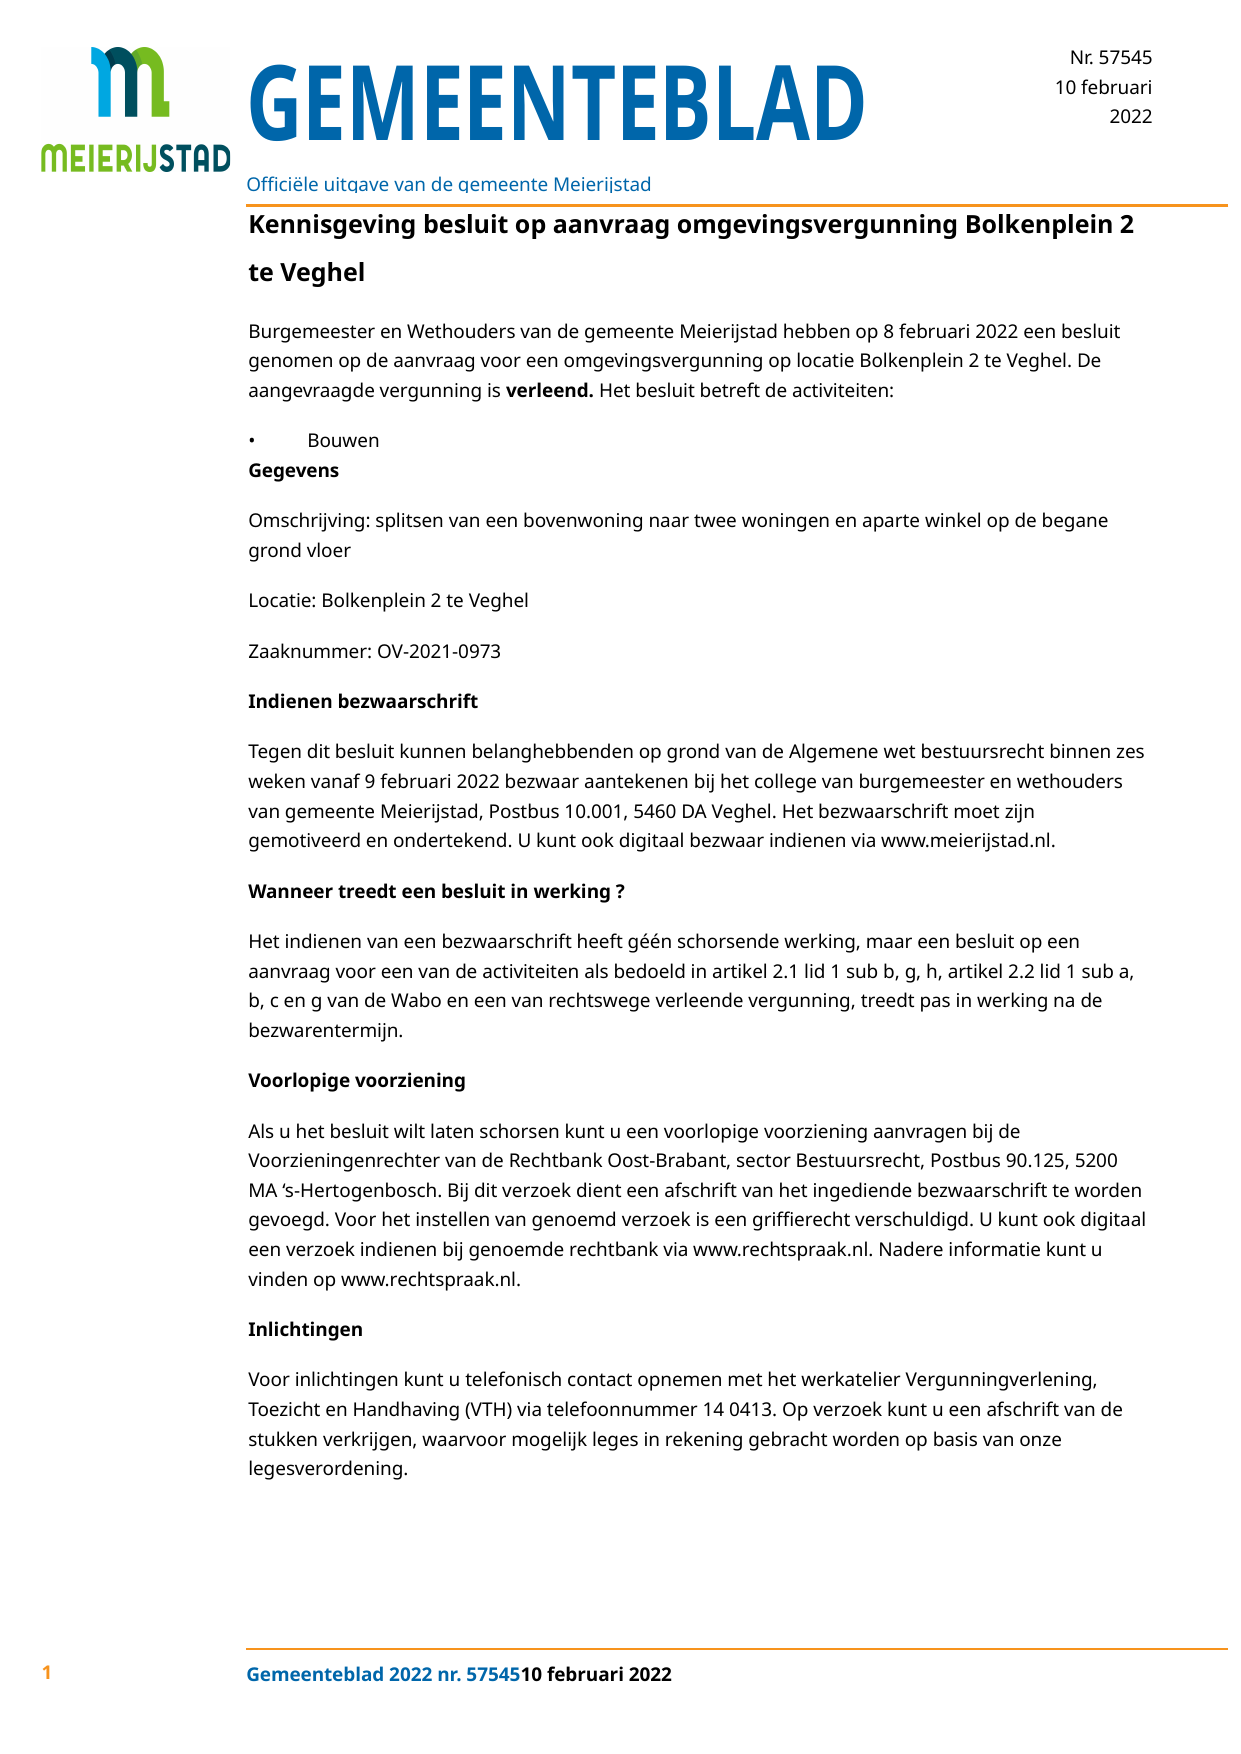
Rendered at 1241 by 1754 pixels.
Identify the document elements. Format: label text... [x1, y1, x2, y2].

list Bouwen [248, 427, 1152, 453]
text Als u het besluit wilt laten schorsen kunt u een voorlopige voorziening aanvragen bij de Voorzieningenrechter van de Rechtbank Oost-Brabant, sector Bestuursrecht, Postbus 90.125, 5200 MA ‘s-Hertogenbosch. Bij dit verzoek dient een afschrift van het ingediende bezwaarschrift te worden gevoegd. Voor het instellen van genoemd verzoek is een griffierecht verschuldigd. U kunt ook digitaal een verzoek indienen bij genoemde rechtbank via www.rechtspraak.nl. Nadere informatie kunt u vinden op www.rechtspraak.nl. [248, 1118, 1152, 1292]
picture [41, 47, 231, 172]
text Tegen dit besluit kunnen belanghebbenden op grond van de Algemene wet bestuursrecht binnen zes weken vanaf 9 februari 2022 bezwaar aantekenen bij het college van burgemeester en wethouders van gemeente Meierijstad, Postbus 10.001, 5460 DA Veghel. Het bezwaarschrift moet zijn gemotiveerd en ondertekend. U kunt ook digitaal bezwaar indienen via www.meierijstad.nl. [248, 739, 1152, 853]
text Wanneer treedt een besluit in werking ? [248, 878, 1152, 904]
text Indienen bezwaarschrift [248, 688, 1152, 714]
text Burgemeester en Wethouders van de gemeente Meierijstad hebben op 8 februari 2022 een besluit genomen op de aanvraag voor een omgevingsvergunning op locatie Bolkenplein 2 te Veghel. De aangevraagde vergunning is verleend. Het besluit betreft de activiteiten: [248, 318, 1152, 403]
text Voorlopige voorziening [248, 1067, 1152, 1093]
text Inlichtingen [248, 1316, 1152, 1342]
text Locatie: Bolkenplein 2 te Veghel [248, 587, 1152, 613]
text Gegevens [248, 457, 1152, 483]
text Omschrijving: splitsen van een bovenwoning naar twee woningen en aparte winkel op de begane grond vloer [248, 507, 1152, 563]
text Kennisgeving besluit op aanvraag omgevingsvergunning Bolkenplein 2 te Veghel [248, 207, 1152, 288]
text Zaaknummer: OV-2021-0973 [248, 638, 1152, 664]
text Voor inlichtingen kunt u telefonisch contact opnemen met het werkatelier Vergunningverlening, Toezicht en Handhaving (VTH) via telefoonnummer 14 0413. Op verzoek kunt u een afschrift van de stukken verkrijgen, waarvoor mogelijk leges in rekening gebracht worden op basis van onze legesverordening. [248, 1367, 1152, 1481]
text Het indienen van een bezwaarschrift heeft géén schorsende werking, maar een besluit op een aanvraag voor een van de activiteiten als bedoeld in artikel 2.1 lid 1 sub b, g, h, artikel 2.2 lid 1 sub a, b, c en g van de Wabo en een van rechtswege verleende vergunning, treedt pas in werking na de bezwarentermijn. [248, 928, 1152, 1043]
